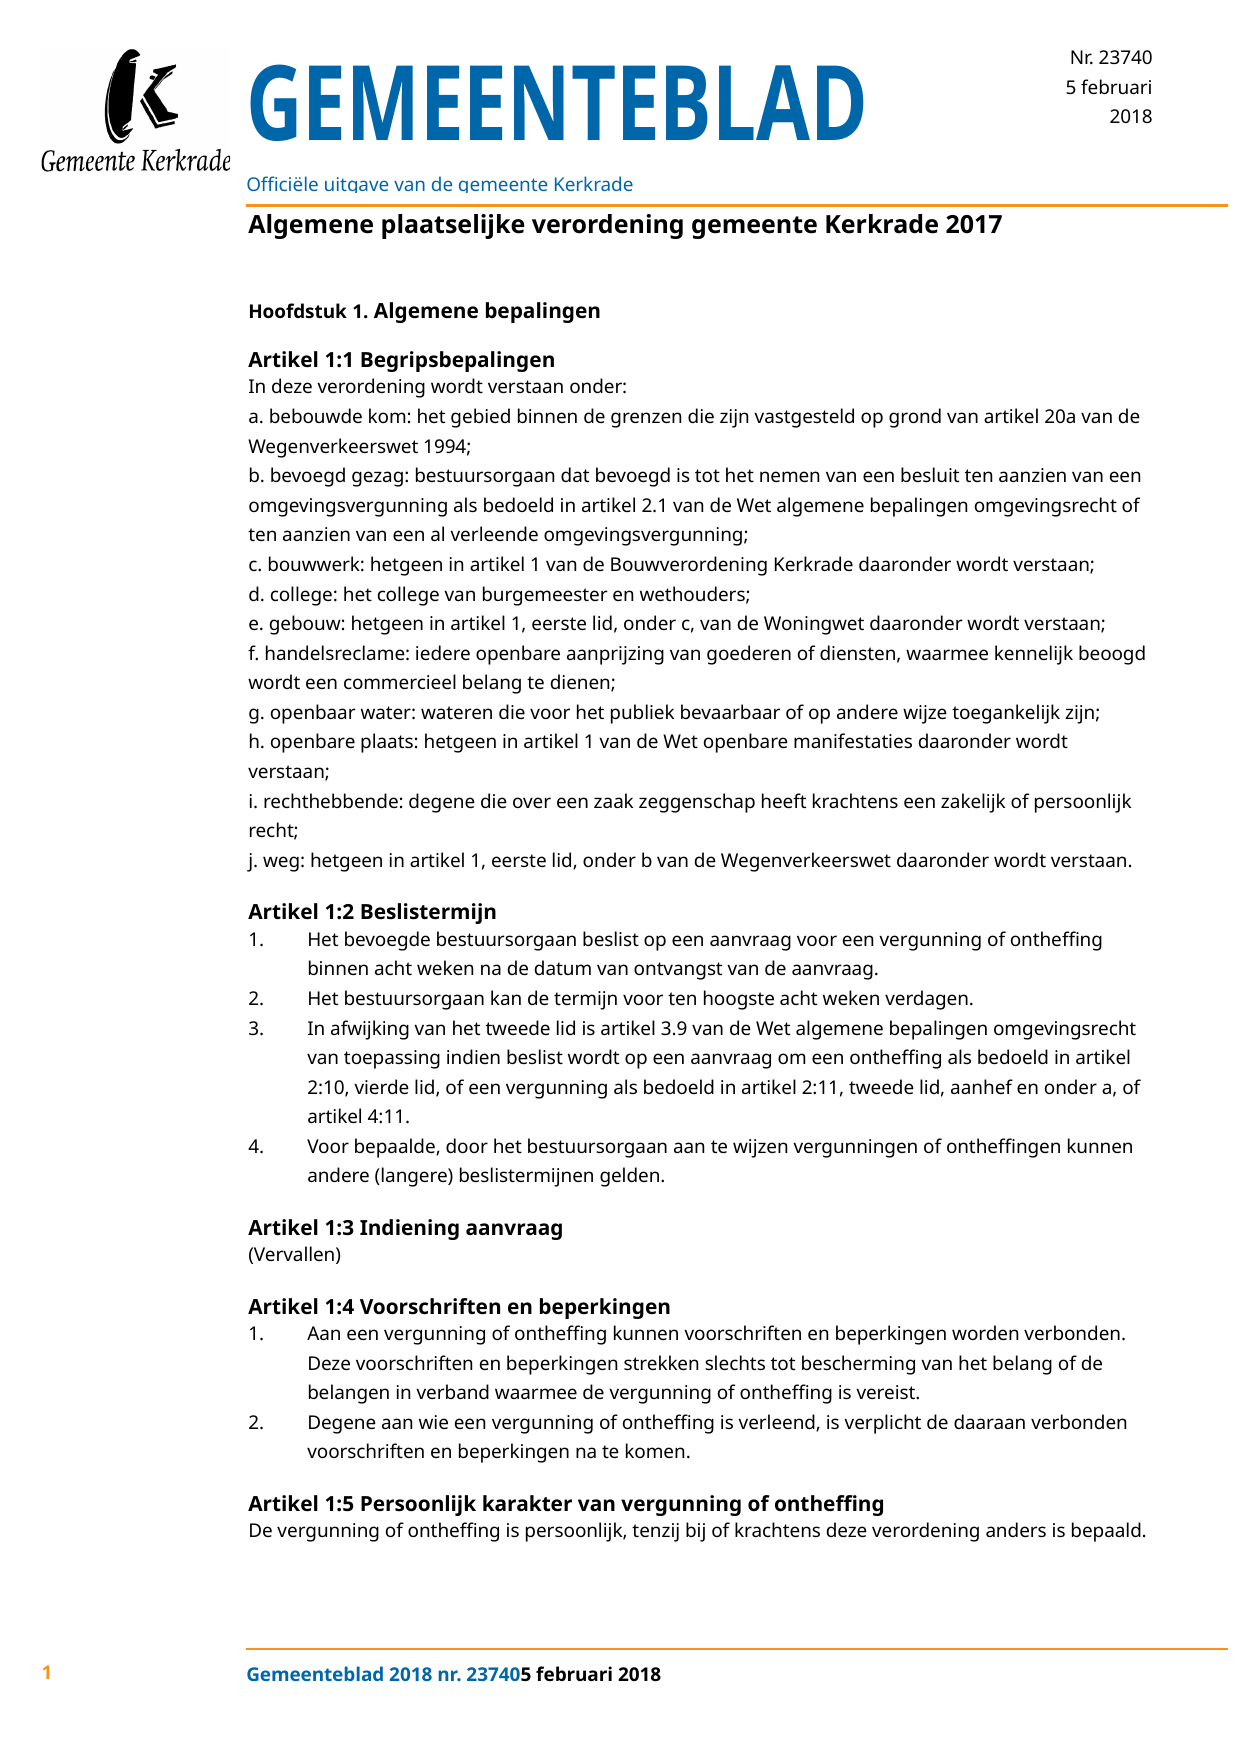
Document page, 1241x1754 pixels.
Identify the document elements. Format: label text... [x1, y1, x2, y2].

list Aan een vergunning of ontheffing kunnen voorschriften en beperkingen worden verbonden. Deze voorschriften en beperkingen strekken slechts tot bescherming van het belang of de belangen in verband waarmee de vergunning of ontheffing is vereist. [248, 1320, 1152, 1405]
text d. college: het college van burgemeester en wethouders; [248, 581, 1152, 607]
text (Vervallen) [248, 1241, 1152, 1267]
text h. openbare plaats: hetgeen in artikel 1 van de Wet openbare manifestaties daaronder wordt verstaan; [248, 729, 1152, 784]
list Voor bepaalde, door het bestuursorgaan aan te wijzen vergunningen of ontheffingen kunnen andere (langere) beslistermijnen gelden. [248, 1133, 1152, 1188]
text Algemene plaatselijke verordening gemeente Kerkrade 2017 [248, 207, 1152, 241]
text Artikel 1:4 Voorschriften en beperkingen [248, 1292, 1152, 1320]
text Artikel 1:1 Begripsbepalingen [248, 345, 1152, 374]
text g. openbaar water: wateren die voor het publiek bevaarbaar of op andere wijze toegankelijk zijn; [248, 699, 1152, 725]
text e. gebouw: hetgeen in artikel 1, eerste lid, onder c, van de Woningwet daaronder wordt verstaan; [248, 610, 1152, 636]
text a. bebouwde kom: het gebied binnen de grenzen die zijn vastgesteld op grond van artikel 20a van de Wegenverkeerswet 1994; [248, 403, 1152, 459]
list Degene aan wie een vergunning of ontheffing is verleend, is verplicht de daaraan verbonden voorschriften en beperkingen na te komen. [248, 1409, 1152, 1464]
text Hoofdstuk 1. Algemene bepalingen [248, 296, 1152, 324]
list In afwijking van het tweede lid is artikel 3.9 van de Wet algemene bepalingen omgevingsrecht van toepassing indien beslist wordt op een aanvraag om een ontheffing als bedoeld in artikel 2:10, vierde lid, of een vergunning als bedoeld in artikel 2:11, tweede lid, aanhef en onder a, of artikel 4:11. [248, 1015, 1152, 1129]
text j. weg: hetgeen in artikel 1, eerste lid, onder b van de Wegenverkeerswet daaronder wordt verstaan. [248, 847, 1152, 873]
list Het bestuursorgaan kan de termijn voor ten hoogste acht weken verdagen. [248, 985, 1152, 1011]
list Het bevoegde bestuursorgaan beslist op een aanvraag voor een vergunning of ontheffing binnen acht weken na de datum van ontvangst van de aanvraag. [248, 926, 1152, 981]
text Artikel 1:2 Beslistermijn [248, 897, 1152, 926]
text Artikel 1:5 Persoonlijk karakter van vergunning of ontheffing [248, 1489, 1152, 1517]
picture [41, 47, 231, 172]
text f. handelsreclame: iedere openbare aanprijzing van goederen of diensten, waarmee kennelijk beoogd wordt een commercieel belang te dienen; [248, 640, 1152, 695]
text Artikel 1:3 Indiening aanvraag [248, 1213, 1152, 1241]
text b. bevoegd gezag: bestuursorgaan dat bevoegd is tot het nemen van een besluit ten aanzien van een omgevingsvergunning als bedoeld in artikel 2.1 van de Wet algemene bepalingen omgevingsrecht of ten aanzien van een al verleende omgevingsvergunning; [248, 462, 1152, 547]
text De vergunning of ontheffing is persoonlijk, tenzij bij of krachtens deze verordening anders is bepaald. [248, 1517, 1152, 1543]
text c. bouwwerk: hetgeen in artikel 1 van de Bouwverordening Kerkrade daaronder wordt verstaan; [248, 551, 1152, 577]
text i. rechthebbende: degene die over een zaak zeggenschap heeft krachtens een zakelijk of persoonlijk recht; [248, 788, 1152, 843]
text In deze verordening wordt verstaan onder: [248, 374, 1152, 399]
